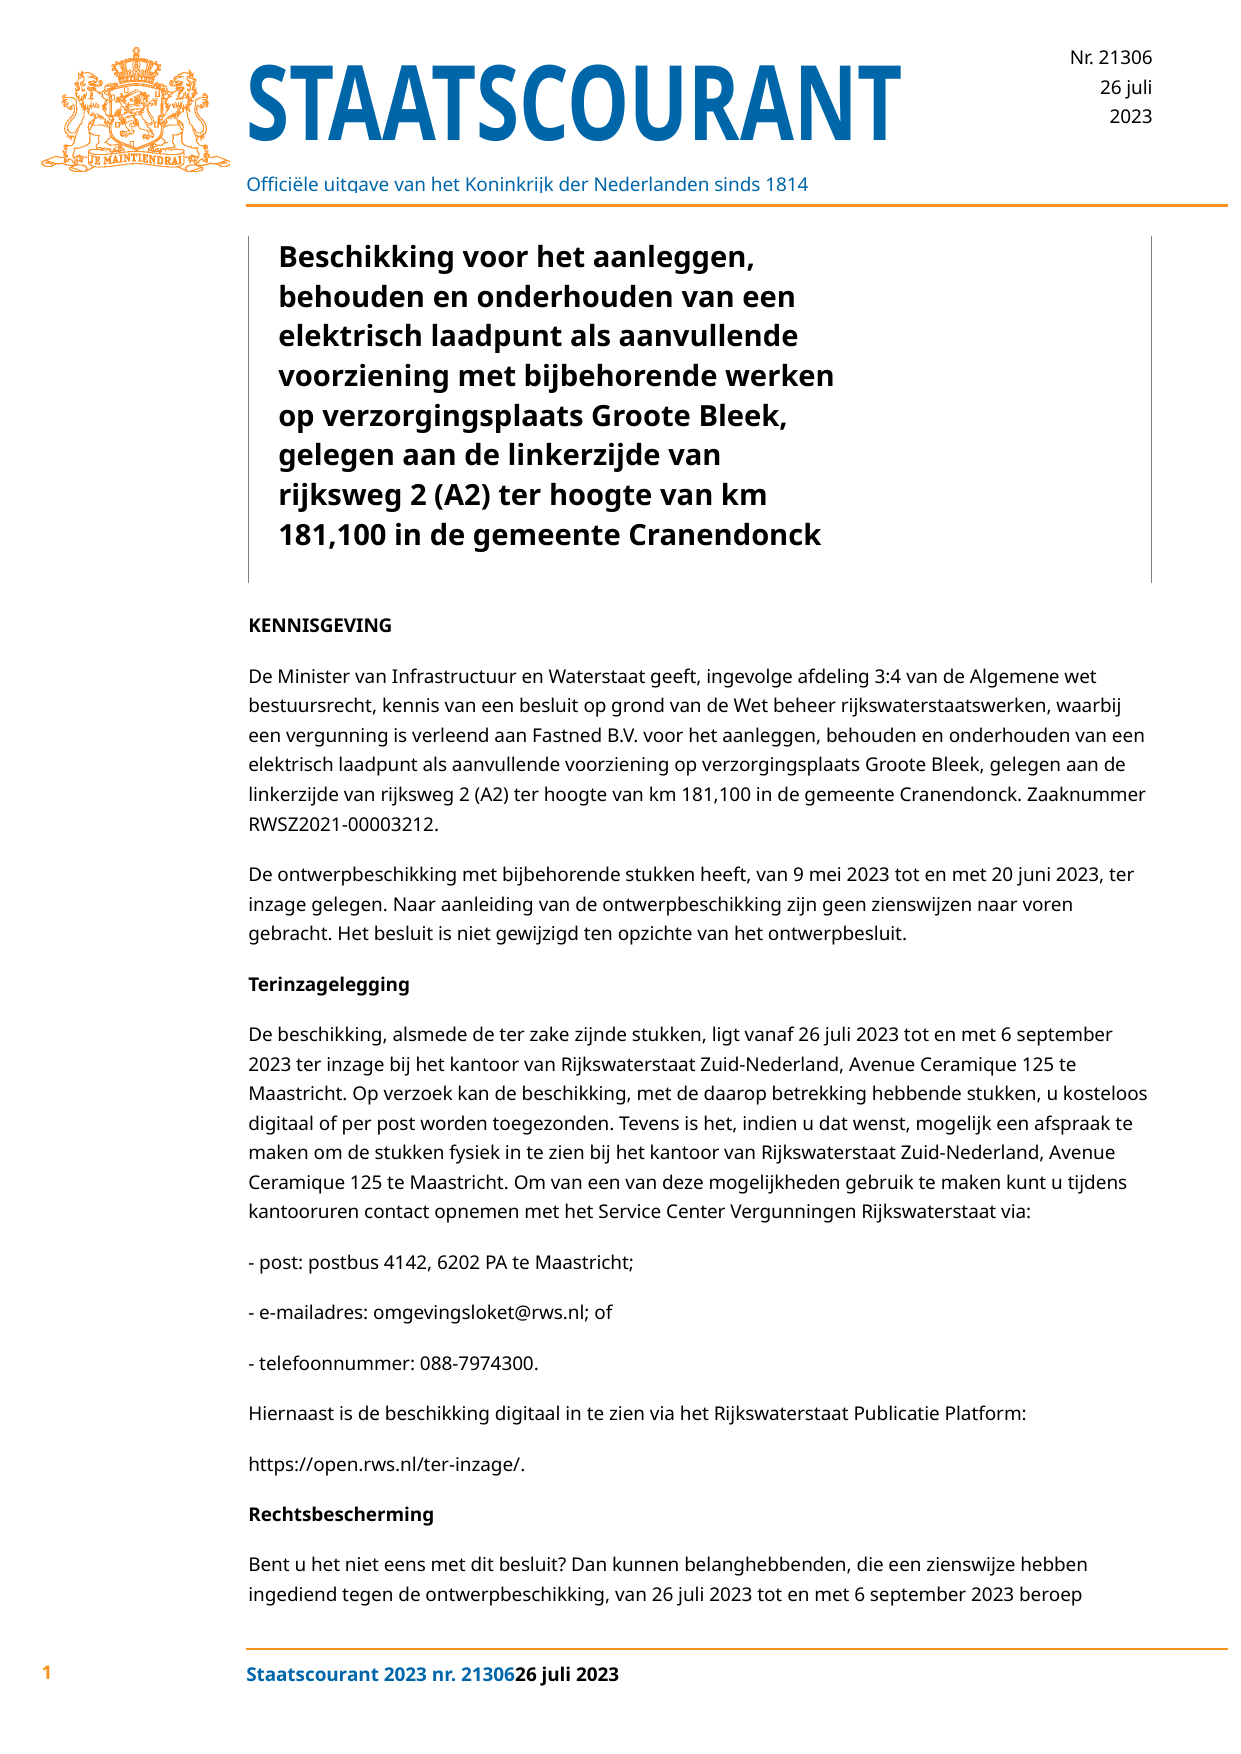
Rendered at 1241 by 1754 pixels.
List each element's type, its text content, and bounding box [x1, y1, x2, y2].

picture [41, 47, 231, 172]
text - telefoonnummer: 088-7974300. [248, 1350, 1152, 1376]
table_header [850, 236, 912, 413]
text De ontwerpbeschikking met bijbehorende stukken heeft, van 9 mei 2023 tot en met 20 juni 2023, ter inzage gelegen. Naar aanleiding van de ontwerpbeschikking zijn geen zienswijzen naar voren gebracht. Het besluit is niet gewijzigd ten opzichte van het ontwerpbesluit. [248, 861, 1152, 946]
text Rechtsbescherming [248, 1501, 1152, 1527]
table_header [850, 414, 1151, 583]
text https://open.rws.nl/ter-inzage/. [248, 1451, 1152, 1476]
text Hiernaast is de beschikking digitaal in te zien via het Rijkswaterstaat Publicatie Platform: [248, 1400, 1152, 1426]
table_header Beschikking voor het aanleggen, behouden en onderhouden van een elektrisch laadpunt als aanvullende voorziening met bijbehorende werken op verzorgingsplaats Groote Bleek, gelegen aan de linkerzijde van rijksweg 2 (A2) ter hoogte van km 181,100 in de gemeente Cranendonck [249, 236, 850, 583]
table_header [1090, 236, 1151, 413]
text KENNISGEVING [248, 612, 1152, 638]
text Terinzagelegging [248, 971, 1152, 996]
text - e-mailadres: omgevingsloket@rws.nl; of [248, 1299, 1152, 1325]
text De beschikking, alsmede de ter zake zijnde stukken, ligt vanaf 26 juli 2023 tot en met 6 september 2023 ter inzage bij het kantoor van Rijkswaterstaat Zuid-Nederland, Avenue Ceramique 125 te Maastricht. Op verzoek kan de beschikking, met de daarop betrekking hebbende stukken, u kosteloos digitaal of per post worden toegezonden. Tevens is het, indien u dat wenst, mogelijk een afspraak te maken om de stukken fysiek in te zien bij het kantoor van Rijkswaterstaat Zuid-Nederland, Avenue Ceramique 125 te Maastricht. Om van een van deze mogelijkheden gebruik te maken kunt u tijdens kantooruren contact opnemen met het Service Center Vergunningen Rijkswaterstaat via: [248, 1021, 1152, 1224]
picture [912, 236, 1090, 414]
text De Minister van Infrastructuur en Waterstaat geeft, ingevolge afdeling 3:4 van de Algemene wet bestuursrecht, kennis van een besluit op grond van de Wet beheer rijkswaterstaatswerken, waarbij een vergunning is verleend aan Fastned B.V. voor het aanleggen, behouden en onderhouden van een elektrisch laadpunt als aanvullende voorziening op verzorgingsplaats Groote Bleek, gelegen aan de linkerzijde van rijksweg 2 (A2) ter hoogte van km 181,100 in de gemeente Cranendonck. Zaaknummer RWSZ2021-00003212. [248, 663, 1152, 836]
text Bent u het niet eens met dit besluit? Dan kunnen belanghebbenden, die een zienswijze hebben ingediend tegen de ontwerpbeschikking, van 26 juli 2023 tot en met 6 september 2023 beroep [248, 1552, 1152, 1607]
text - post: postbus 4142, 6202 PA te Maastricht; [248, 1249, 1152, 1275]
